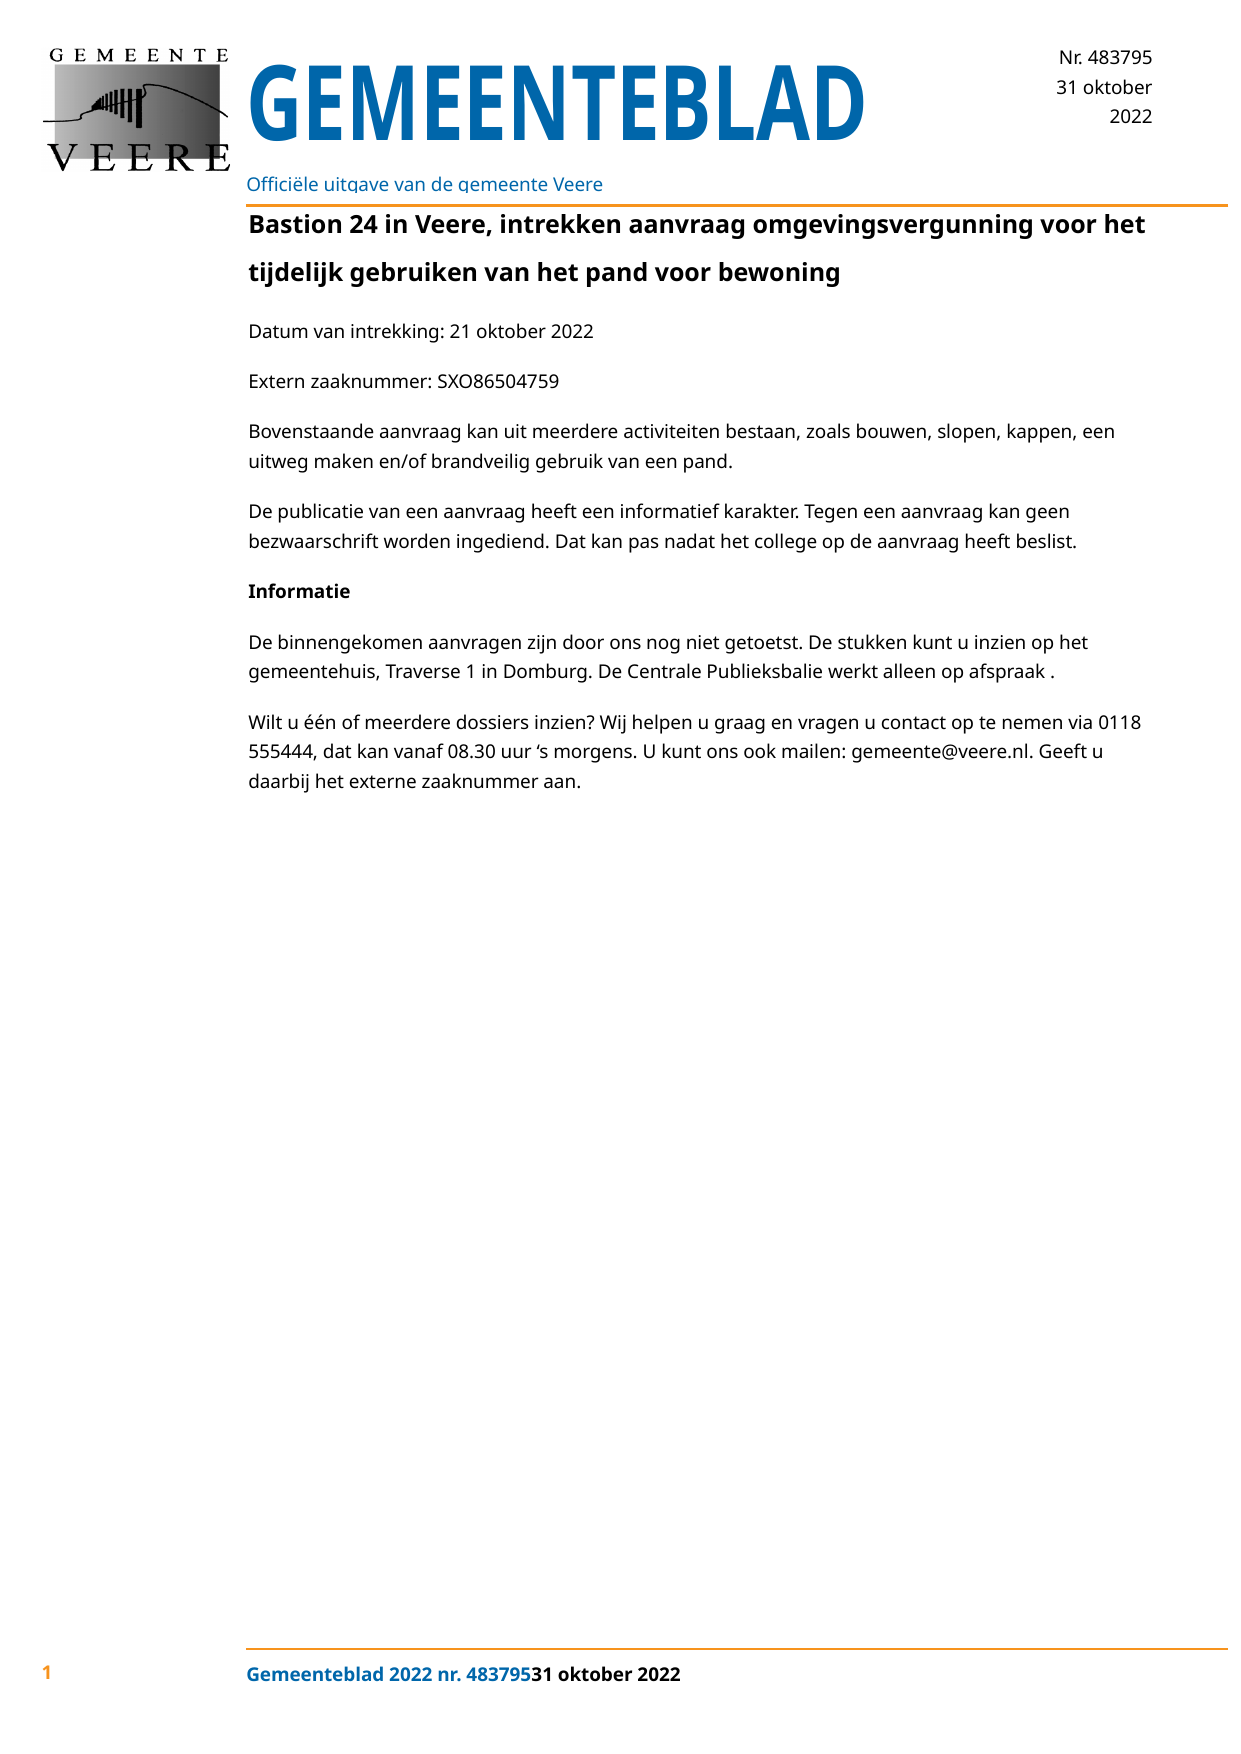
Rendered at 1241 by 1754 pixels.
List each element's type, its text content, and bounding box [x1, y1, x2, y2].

text De binnengekomen aanvragen zijn door ons nog niet getoetst. De stukken kunt u inzien op het gemeentehuis, Traverse 1 in Domburg. De Centrale Publieksbalie werkt alleen op afspraak . [248, 629, 1152, 684]
text De publicatie van een aanvraag heeft een informatief karakter. Tegen een aanvraag kan geen bezwaarschrift worden ingediend. Dat kan pas nadat het college op de aanvraag heeft beslist. [248, 499, 1152, 554]
text Bovenstaande aanvraag kan uit meerdere activiteiten bestaan, zoals bouwen, slopen, kappen, een uitweg maken en/of brandveilig gebruik van een pand. [248, 419, 1152, 474]
picture [41, 47, 231, 172]
text Wilt u één of meerdere dossiers inzien? Wij helpen u graag en vragen u contact op te nemen via 0118 555444, dat kan vanaf 08.30 uur ‘s morgens. U kunt ons ook mailen: gemeente@veere.nl. Geeft u daarbij het externe zaaknummer aan. [248, 709, 1152, 794]
text Datum van intrekking: 21 oktober 2022 [248, 318, 1152, 344]
text Informatie [248, 579, 1152, 604]
text Extern zaaknummer: SXO86504759 [248, 368, 1152, 394]
text Bastion 24 in Veere, intrekken aanvraag omgevingsvergunning voor het tijdelijk gebruiken van het pand voor bewoning [248, 207, 1152, 288]
